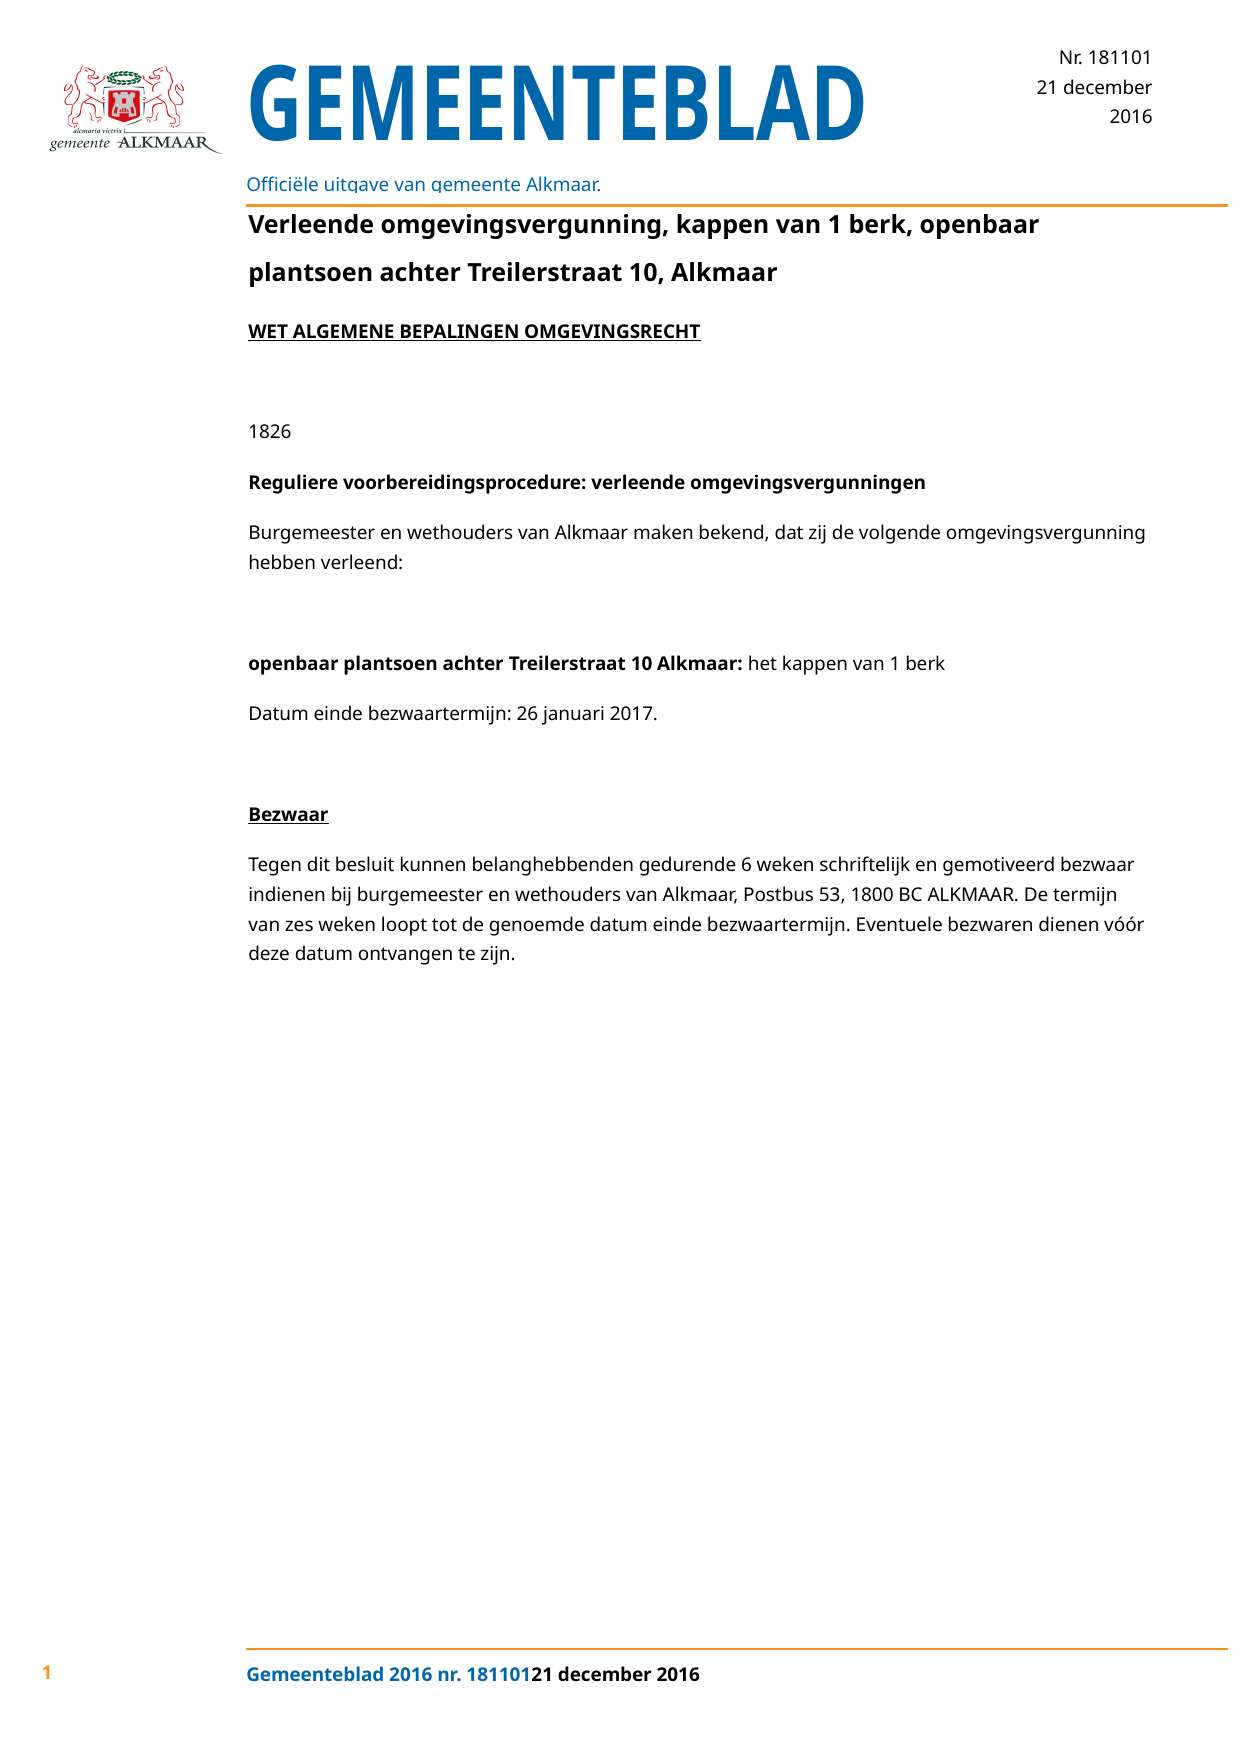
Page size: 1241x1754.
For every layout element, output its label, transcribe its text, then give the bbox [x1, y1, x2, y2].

text Tegen dit besluit kunnen belanghebbenden gedurende 6 weken schriftelijk en gemotiveerd bezwaar indienen bij burgemeester en wethouders van Alkmaar, Postbus 53, 1800 BC ALKMAAR. De termijn van zes weken loopt tot de genoemde datum einde bezwaartermijn. Eventuele bezwaren dienen vóór deze datum ontvangen te zijn. [248, 852, 1152, 966]
text Reguliere voorbereidingsprocedure: verleende omgevingsvergunningen [248, 469, 1152, 495]
text WET ALGEMENE BEPALINGEN OMGEVINGSRECHT [248, 318, 1152, 344]
text Bezwaar [248, 801, 1152, 827]
text Verleende omgevingsvergunning, kappen van 1 berk, openbaar plantsoen achter Treilerstraat 10, Alkmaar [248, 207, 1152, 288]
text 1826 [248, 419, 1152, 444]
text Burgemeester en wethouders van Alkmaar maken bekend, dat zij de volgende omgevingsvergunning hebben verleend: [248, 519, 1152, 575]
picture [41, 47, 231, 172]
text Datum einde bezwaartermijn: 26 januari 2017. [248, 700, 1152, 726]
text openbaar plantsoen achter Treilerstraat 10 Alkmaar: het kappen van 1 berk [248, 650, 1152, 676]
